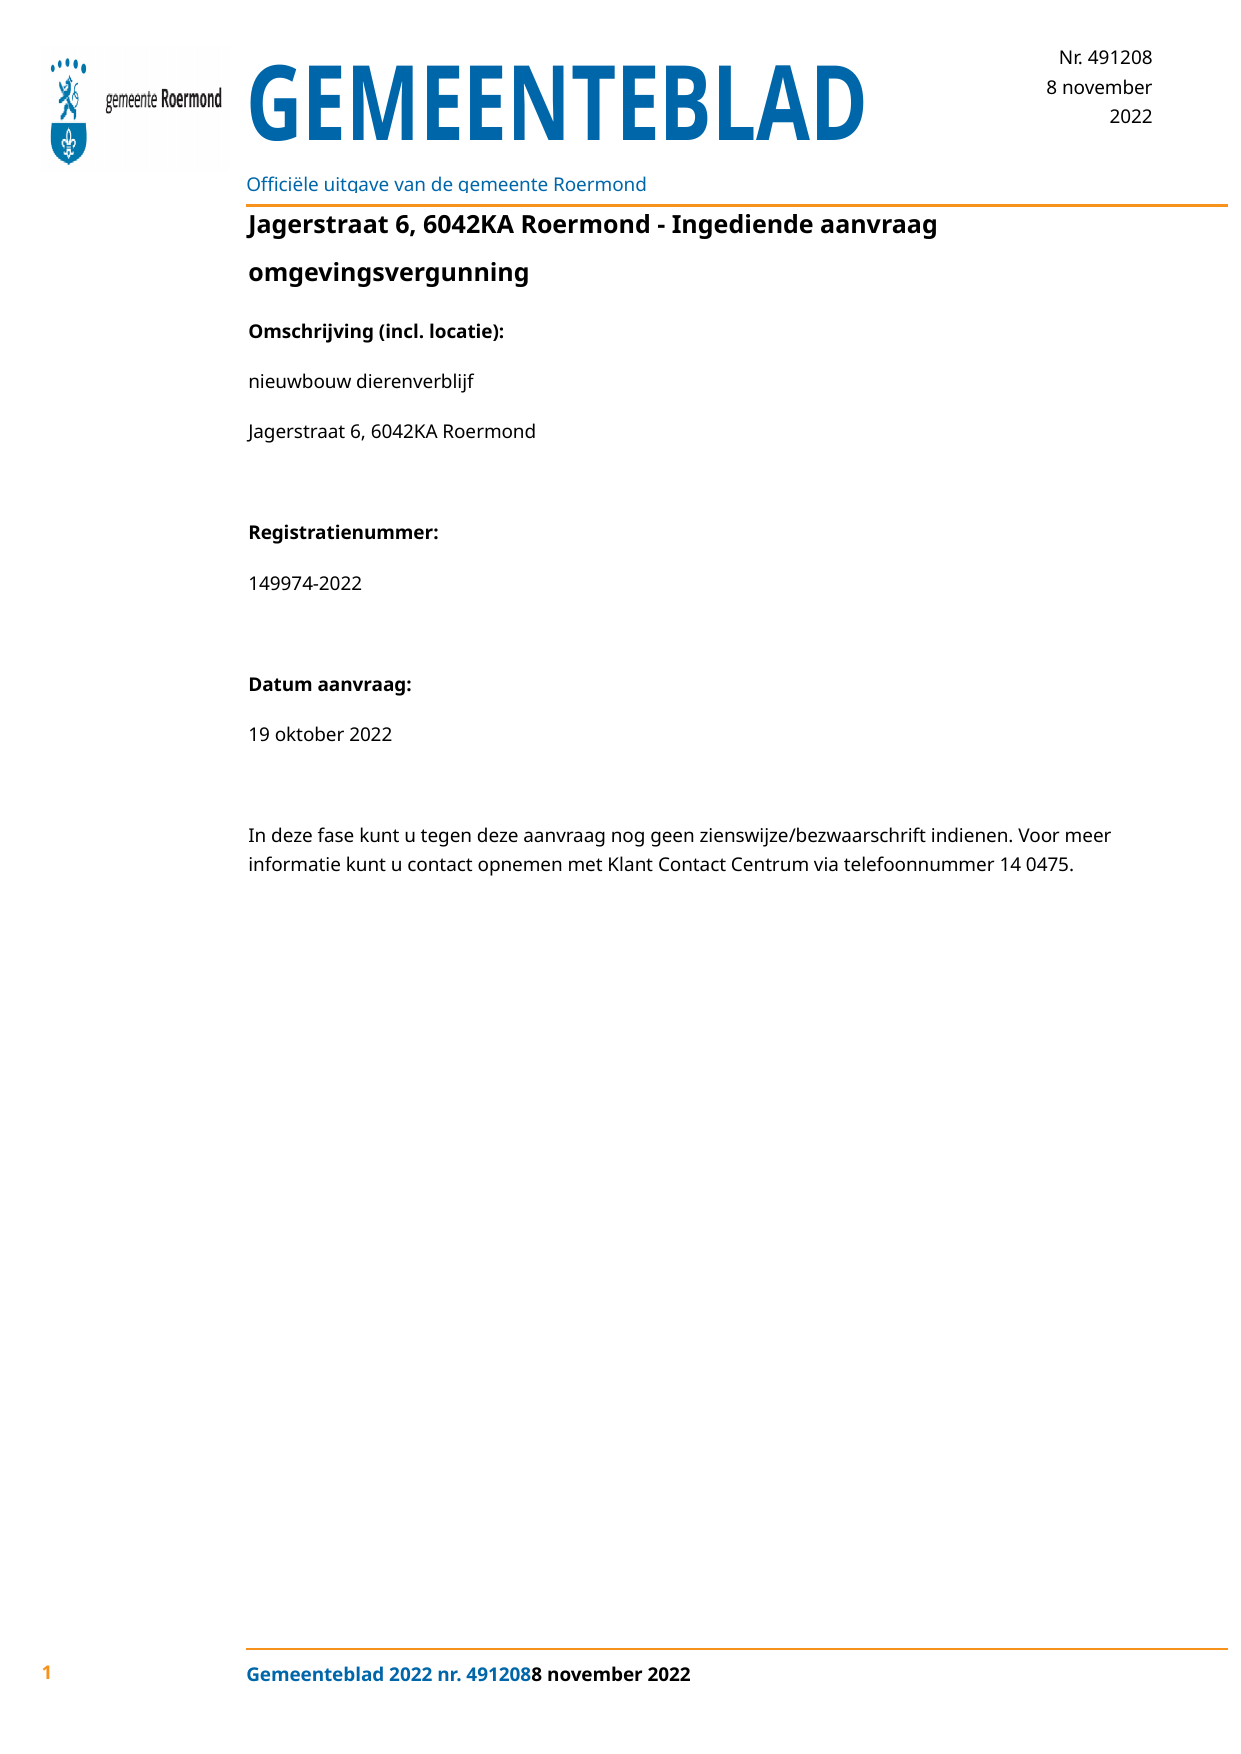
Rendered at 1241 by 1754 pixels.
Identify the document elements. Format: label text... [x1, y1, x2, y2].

text Jagerstraat 6, 6042KA Roermond [248, 419, 1152, 444]
text Omschrijving (incl. locatie): [248, 318, 1152, 344]
text Datum aanvraag: [248, 671, 1152, 697]
text Registratienummer: [248, 519, 1152, 545]
text 149974-2022 [248, 570, 1152, 596]
text nieuwbouw dierenverblijf [248, 368, 1152, 394]
picture [41, 47, 231, 172]
text In deze fase kunt u tegen deze aanvraag nog geen zienswijze/bezwaarschrift indienen. Voor meer informatie kunt u contact opnemen met Klant Contact Centrum via telefoonnummer 14 0475. [248, 822, 1152, 877]
text Jagerstraat 6, 6042KA Roermond - Ingediende aanvraag omgevingsvergunning [248, 207, 1152, 288]
text 19 oktober 2022 [248, 721, 1152, 747]
